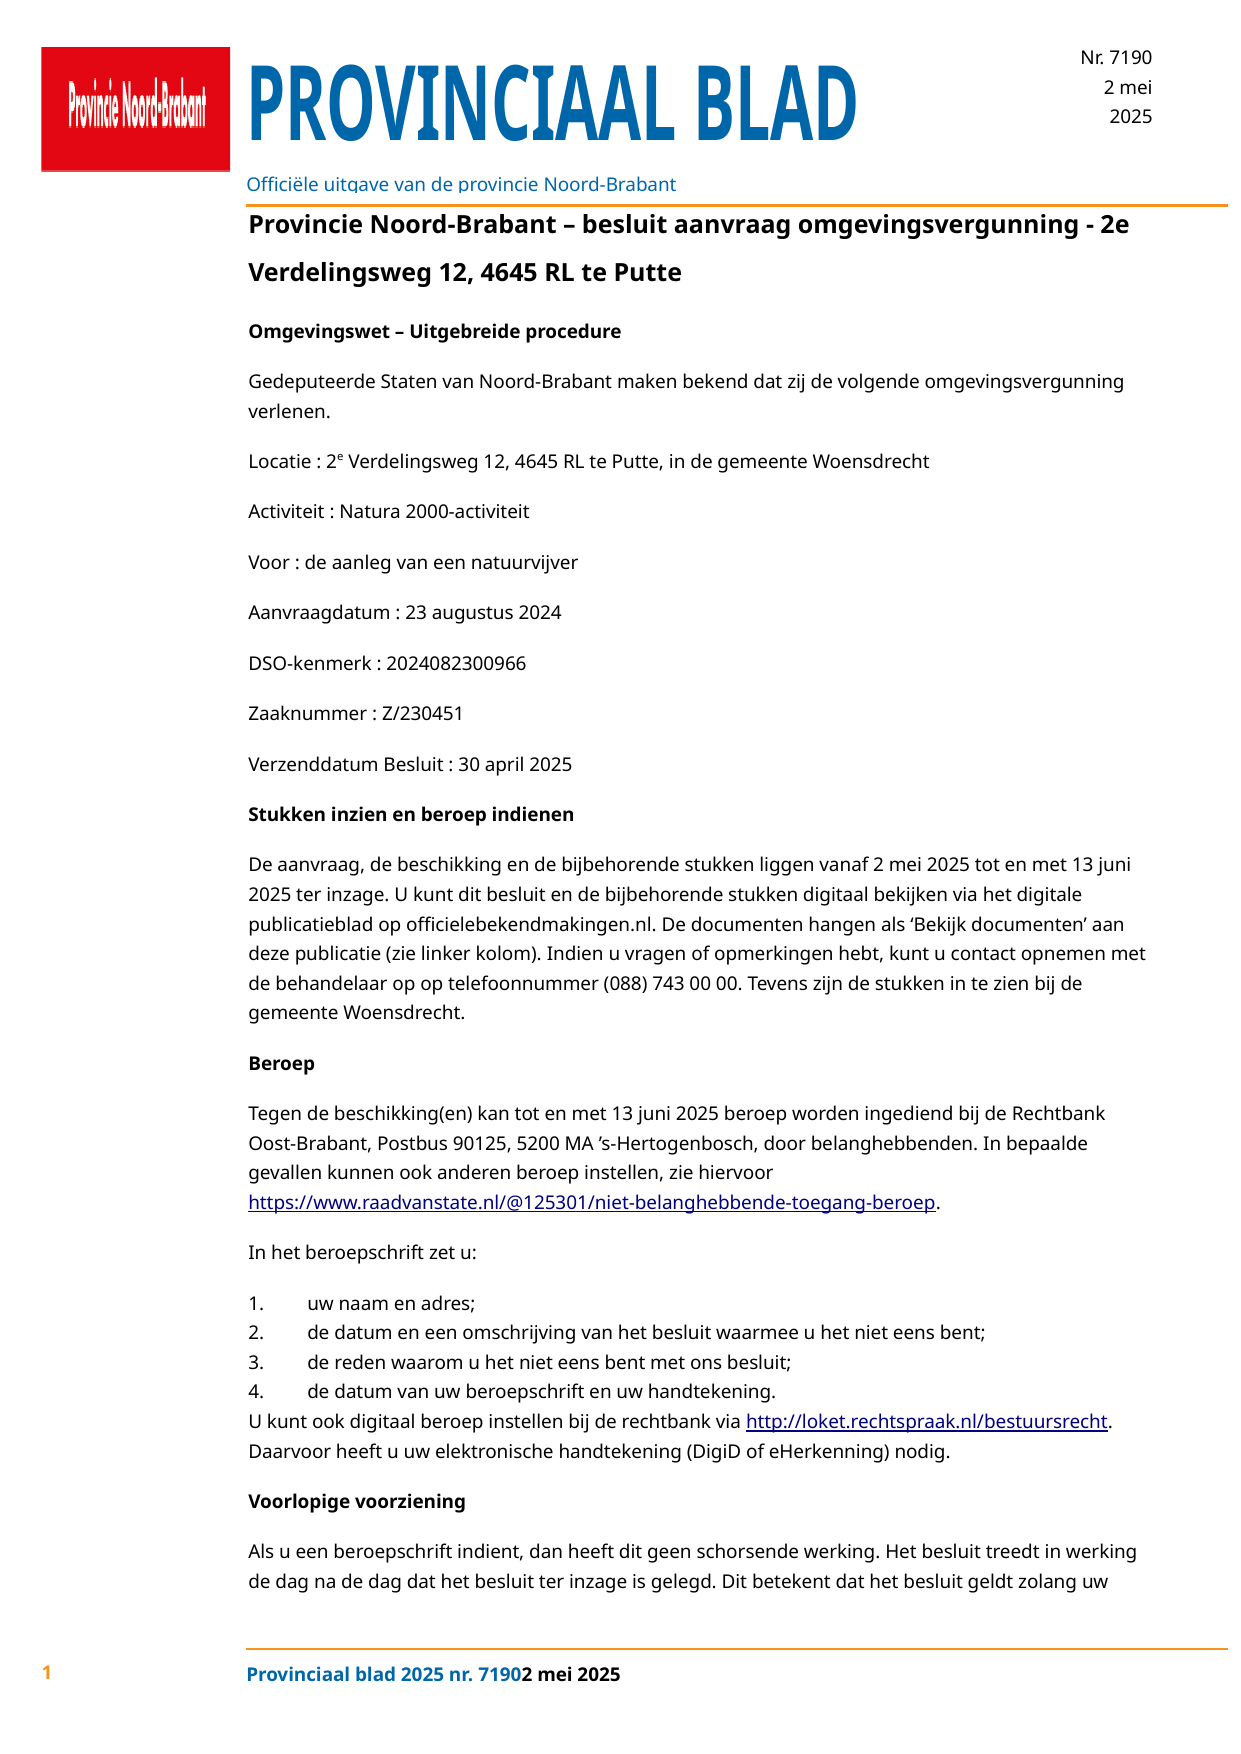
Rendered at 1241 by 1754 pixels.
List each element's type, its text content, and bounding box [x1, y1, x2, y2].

text Voorlopige voorziening [248, 1488, 1152, 1514]
text Aanvraagdatum : 23 augustus 2024 [248, 599, 1152, 625]
text In het beroepschrift zet u: [248, 1239, 1152, 1265]
text Beroep [248, 1050, 1152, 1076]
list de datum en een omschrijving van het besluit waarmee u het niet eens bent; [248, 1319, 1152, 1345]
text Provincie Noord-Brabant – besluit aanvraag omgevingsvergunning - 2e Verdelingsweg 12, 4645 RL te Putte [248, 207, 1152, 288]
list de reden waarom u het niet eens bent met ons besluit; [248, 1349, 1152, 1375]
text Zaaknummer : Z/230451 [248, 700, 1152, 726]
text Stukken inzien en beroep indienen [248, 801, 1152, 827]
text DSO-kenmerk : 2024082300966 [248, 650, 1152, 676]
text Als u een beroepschrift indient, dan heeft dit geen schorsende werking. Het besluit treedt in werking de dag na de dag dat het besluit ter inzage is gelegd. Dit betekent dat het besluit geldt zolang uw [248, 1539, 1152, 1594]
text De aanvraag, de beschikking en de bijbehorende stukken liggen vanaf 2 mei 2025 tot en met 13 juni 2025 ter inzage. U kunt dit besluit en de bijbehorende stukken digitaal bekijken via het digitale publicatieblad op officielebekendmakingen.nl. De documenten hangen als ‘Bekijk documenten’ aan deze publicatie (zie linker kolom). Indien u vragen of opmerkingen hebt, kunt u contact opnemen met de behandelaar op op telefoonnummer (088) 743 00 00. Tevens zijn de stukken in te zien bij de gemeente Woensdrecht. [248, 852, 1152, 1025]
picture [41, 47, 231, 172]
text U kunt ook digitaal beroep instellen bij de rechtbank via http://loket.rechtspraak.nl/bestuursrecht. Daarvoor heeft u uw elektronische handtekening (DigiD of eHerkenning) nodig. [248, 1408, 1152, 1464]
text Activiteit : Natura 2000-activiteit [248, 499, 1152, 524]
list uw naam en adres; [248, 1290, 1152, 1316]
text Tegen de beschikking(en) kan tot en met 13 juni 2025 beroep worden ingediend bij de Rechtbank Oost-Brabant, Postbus 90125, 5200 MA ’s-Hertogenbosch, door belanghebbenden. In bepaalde gevallen kunnen ook anderen beroep instellen, zie hiervoor https://www.raadvanstate.nl/@125301/niet-belanghebbende-toegang-beroep. [248, 1100, 1152, 1215]
text Gedeputeerde Staten van Noord-Brabant maken bekend dat zij de volgende omgevingsvergunning verlenen. [248, 368, 1152, 424]
text Locatie : 2e Verdelingsweg 12, 4645 RL te Putte, in de gemeente Woensdrecht [248, 448, 1152, 474]
text Omgevingswet – Uitgebreide procedure [248, 318, 1152, 344]
list de datum van uw beroepschrift en uw handtekening. [248, 1379, 1152, 1404]
text Voor : de aanleg van een natuurvijver [248, 549, 1152, 575]
text Verzenddatum Besluit : 30 april 2025 [248, 751, 1152, 777]
